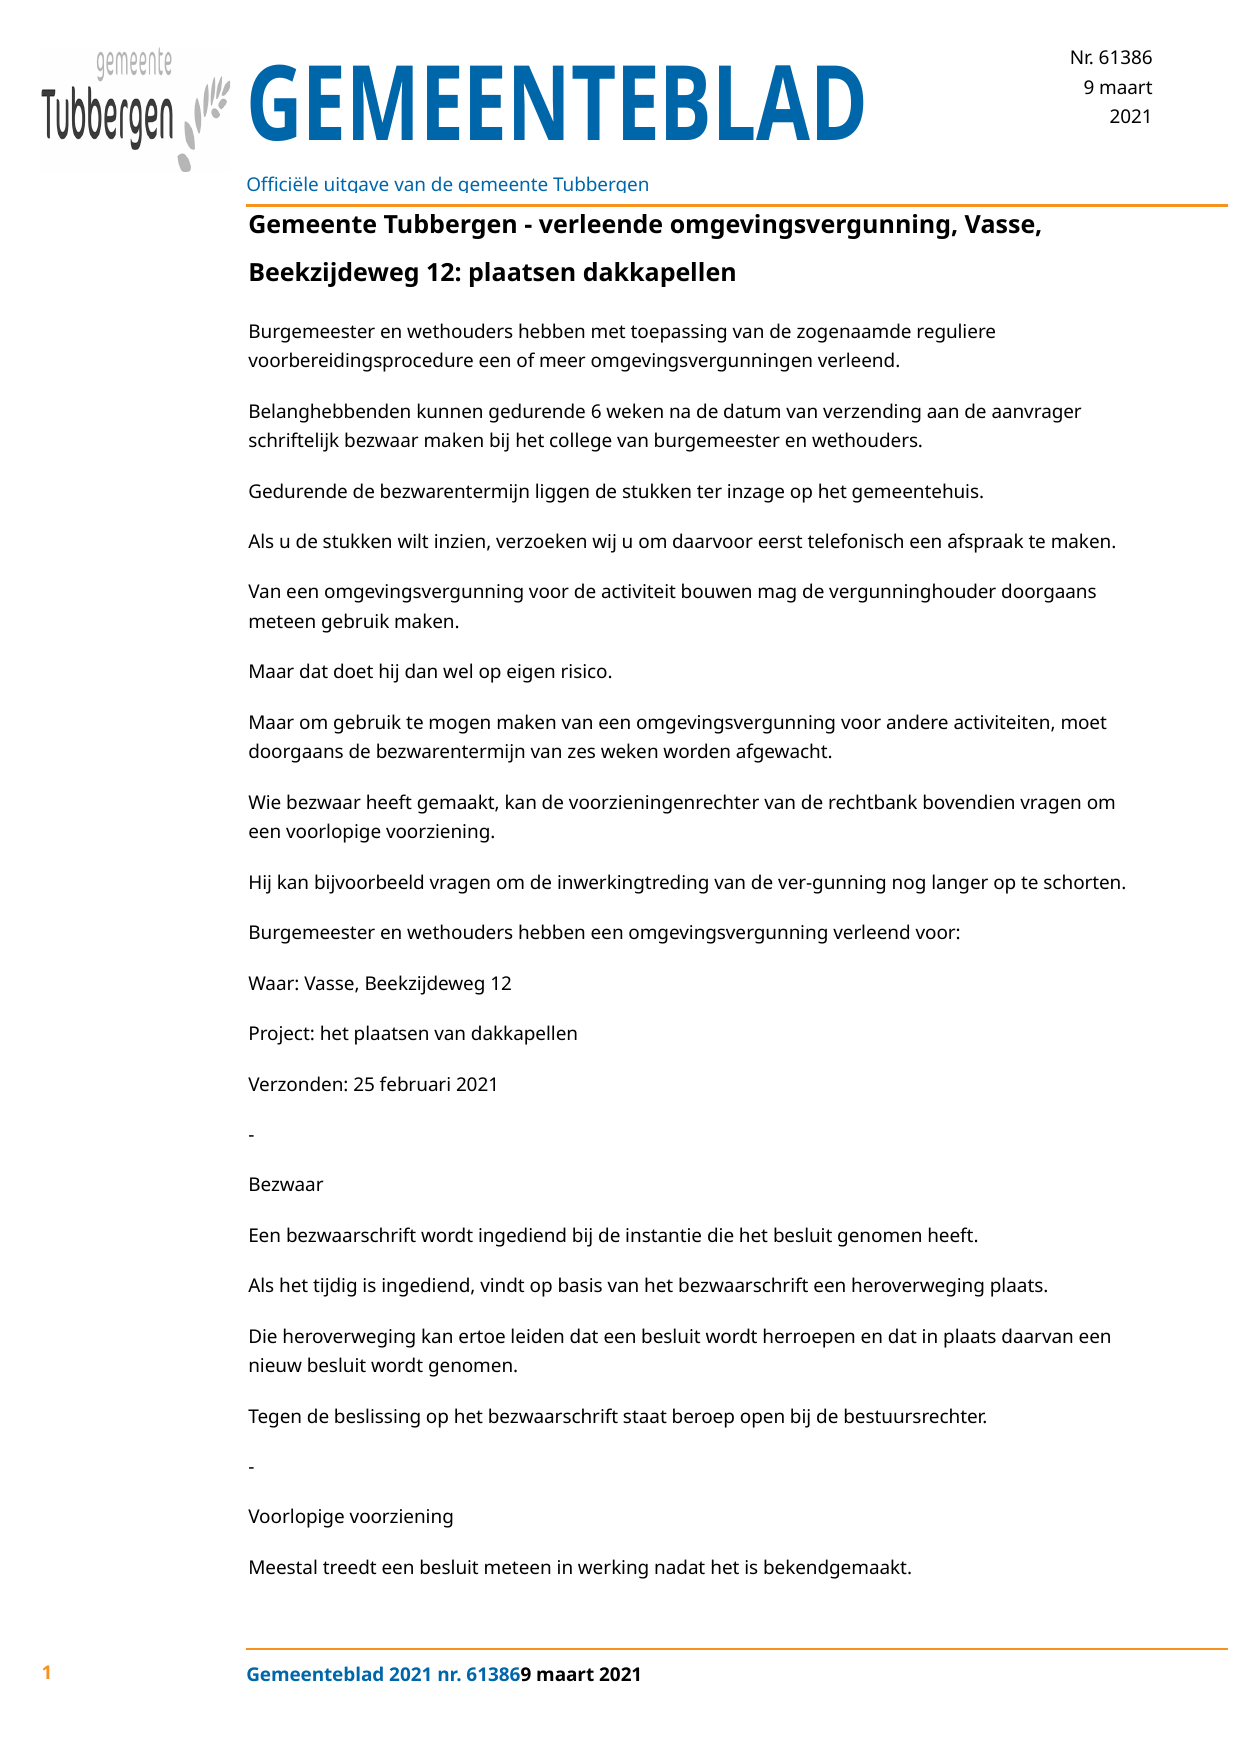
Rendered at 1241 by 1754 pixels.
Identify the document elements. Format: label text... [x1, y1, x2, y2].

text - [248, 1453, 1152, 1479]
text Tegen de beslissing op het bezwaarschrift staat beroep open bij de bestuursrechter. [248, 1403, 1152, 1429]
text Belanghebbenden kunnen gedurende 6 weken na de datum van verzending aan de aanvrager schriftelijk bezwaar maken bij het college van burgemeester en wethouders. [248, 398, 1152, 453]
text Van een omgevingsvergunning voor de activiteit bouwen mag de vergunninghouder doorgaans meteen gebruik maken. [248, 579, 1152, 634]
text Project: het plaatsen van dakkapellen [248, 1020, 1152, 1046]
text Voorlopige voorziening [248, 1504, 1152, 1529]
text Maar dat doet hij dan wel op eigen risico. [248, 659, 1152, 684]
text Verzonden: 25 februari 2021 [248, 1071, 1152, 1097]
text Wie bezwaar heeft gemaakt, kan de voorzieningenrechter van de rechtbank bovendien vragen om een voorlopige voorziening. [248, 789, 1152, 844]
text Burgemeester en wethouders hebben een omgevingsvergunning verleend voor: [248, 919, 1152, 945]
text Hij kan bijvoorbeeld vragen om de inwerkingtreding van de ver-gunning nog langer op te schorten. [248, 869, 1152, 895]
text Als u de stukken wilt inzien, verzoeken wij u om daarvoor eerst telefonisch een afspraak te maken. [248, 528, 1152, 554]
text Bezwaar [248, 1172, 1152, 1197]
text Een bezwaarschrift wordt ingediend bij de instantie die het besluit genomen heeft. [248, 1222, 1152, 1248]
text Die heroverweging kan ertoe leiden dat een besluit wordt herroepen en dat in plaats daarvan een nieuw besluit wordt genomen. [248, 1323, 1152, 1378]
text - [248, 1121, 1152, 1147]
text Meestal treedt een besluit meteen in werking nadat het is bekendgemaakt. [248, 1554, 1152, 1580]
text Gemeente Tubbergen - verleende omgevingsvergunning, Vasse, Beekzijdeweg 12: plaatsen dakkapellen [248, 207, 1152, 288]
picture [41, 47, 231, 172]
text Gedurende de bezwarentermijn liggen de stukken ter inzage op het gemeentehuis. [248, 478, 1152, 504]
text Als het tijdig is ingediend, vindt op basis van het bezwaarschrift een heroverweging plaats. [248, 1272, 1152, 1298]
text Waar: Vasse, Beekzijdeweg 12 [248, 970, 1152, 996]
text Burgemeester en wethouders hebben met toepassing van de zogenaamde reguliere voorbereidingsprocedure een of meer omgevingsvergunningen verleend. [248, 318, 1152, 373]
text Maar om gebruik te mogen maken van een omgevingsvergunning voor andere activiteiten, moet doorgaans de bezwarentermijn van zes weken worden afgewacht. [248, 709, 1152, 764]
